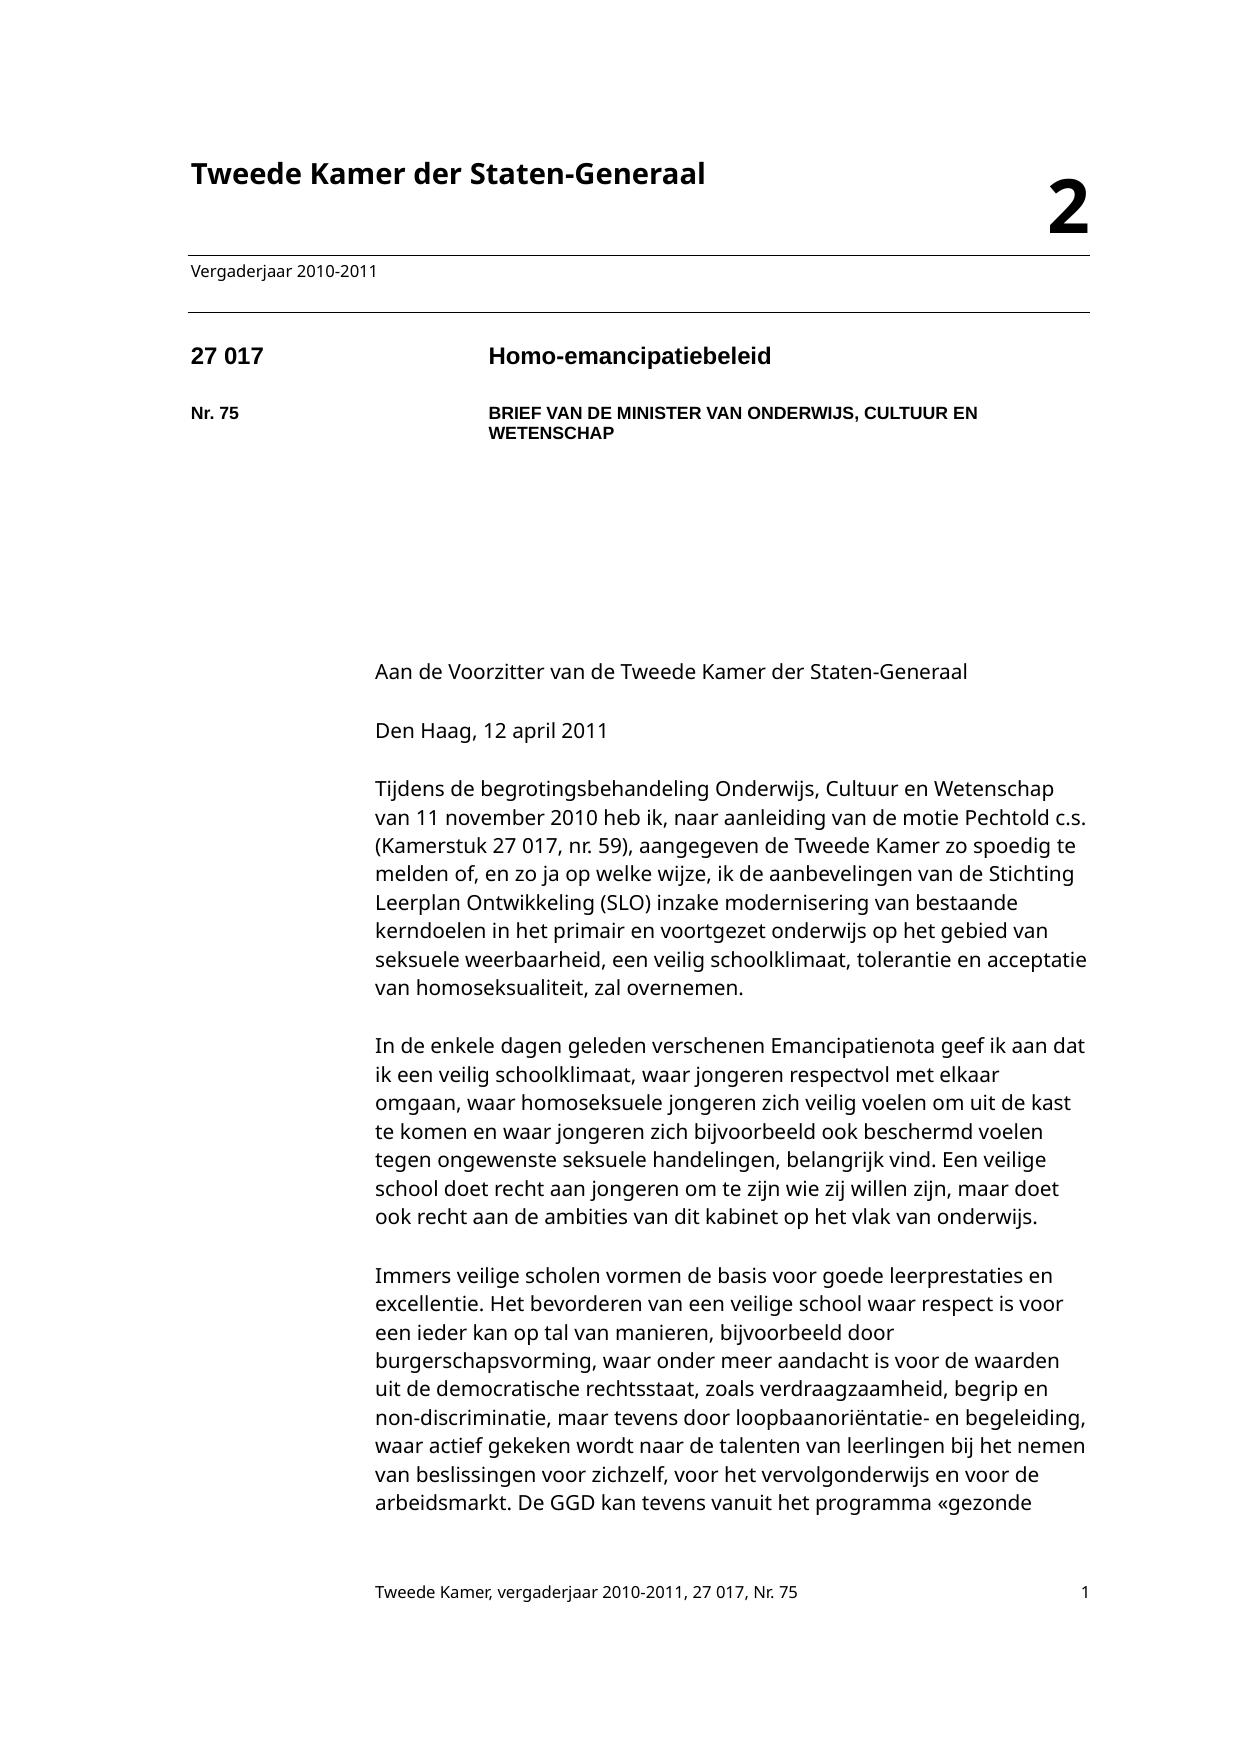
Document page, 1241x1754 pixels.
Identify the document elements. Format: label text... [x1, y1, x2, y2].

table_cell Homo-emancipatiebeleid [485, 339, 1090, 399]
table_cell BRIEF VAN DE MINISTER VAN ONDERWIJS, CULTUUR EN WETENSCHAP [485, 399, 1090, 539]
table_cell [485, 313, 1090, 339]
table_cell 27 017 [188, 339, 485, 399]
text Aan de Voorzitter van de Tweede Kamer der Staten-Generaal [375, 657, 1090, 686]
text Tijdens de begrotingsbehandeling Onderwijs, Cultuur en Wetenschap van 11 november 2010 heb ik, naar aanleiding van de motie Pechtold c.s. (Kamerstuk 27 017, nr. 59), aangegeven de Tweede Kamer zo spoedig te melden of, en zo ja op welke wijze, ik de aanbevelingen van de Stichting Leerplan Ontwikkeling (SLO) inzake modernisering van bestaande kerndoelen in het primair en voortgezet onderwijs op het gebied van seksuele weerbaarheid, een veilig schoolklimaat, tolerantie en acceptatie van homoseksualiteit, zal overnemen. [375, 774, 1090, 1002]
table_cell Nr. 75 [188, 399, 485, 539]
text Immers veilige scholen vormen de basis voor goede leerprestaties en excellentie. Het bevorderen van een veilige school waar respect is voor een ieder kan op tal van manieren, bijvoorbeeld door burgerschapsvorming, waar onder meer aandacht is voor de waarden uit de democratische rechtsstaat, zoals verdraagzaamheid, begrip en non-discriminatie, maar tevens door loopbaanoriëntatie- en begeleiding, waar actief gekeken wordt naar de talenten van leerlingen bij het nemen van beslissingen voor zichzelf, voor het vervolgonderwijs en voor de arbeidsmarkt. De GGD kan tevens vanuit het programma «gezonde [375, 1261, 1090, 1517]
table_header Tweede Kamer der Staten-Generaal [188, 150, 909, 255]
table_cell [485, 256, 1090, 312]
table_cell Vergaderjaar 2010-2011 [188, 256, 485, 312]
table_header 2 [910, 150, 1090, 255]
text In de enkele dagen geleden verschenen Emancipatienota geef ik aan dat ik een veilig schoolklimaat, waar jongeren respectvol met elkaar omgaan, waar homoseksuele jongeren zich veilig voelen om uit de kast te komen en waar jongeren zich bijvoorbeeld ook beschermd voelen tegen ongewenste seksuele handelingen, belangrijk vind. Een veilige school doet recht aan jongeren om te zijn wie zij willen zijn, maar doet ook recht aan de ambities van dit kabinet op het vlak van onderwijs. [375, 1032, 1090, 1231]
table_cell [188, 313, 485, 339]
text Den Haag, 12 april 2011 [375, 716, 1090, 744]
